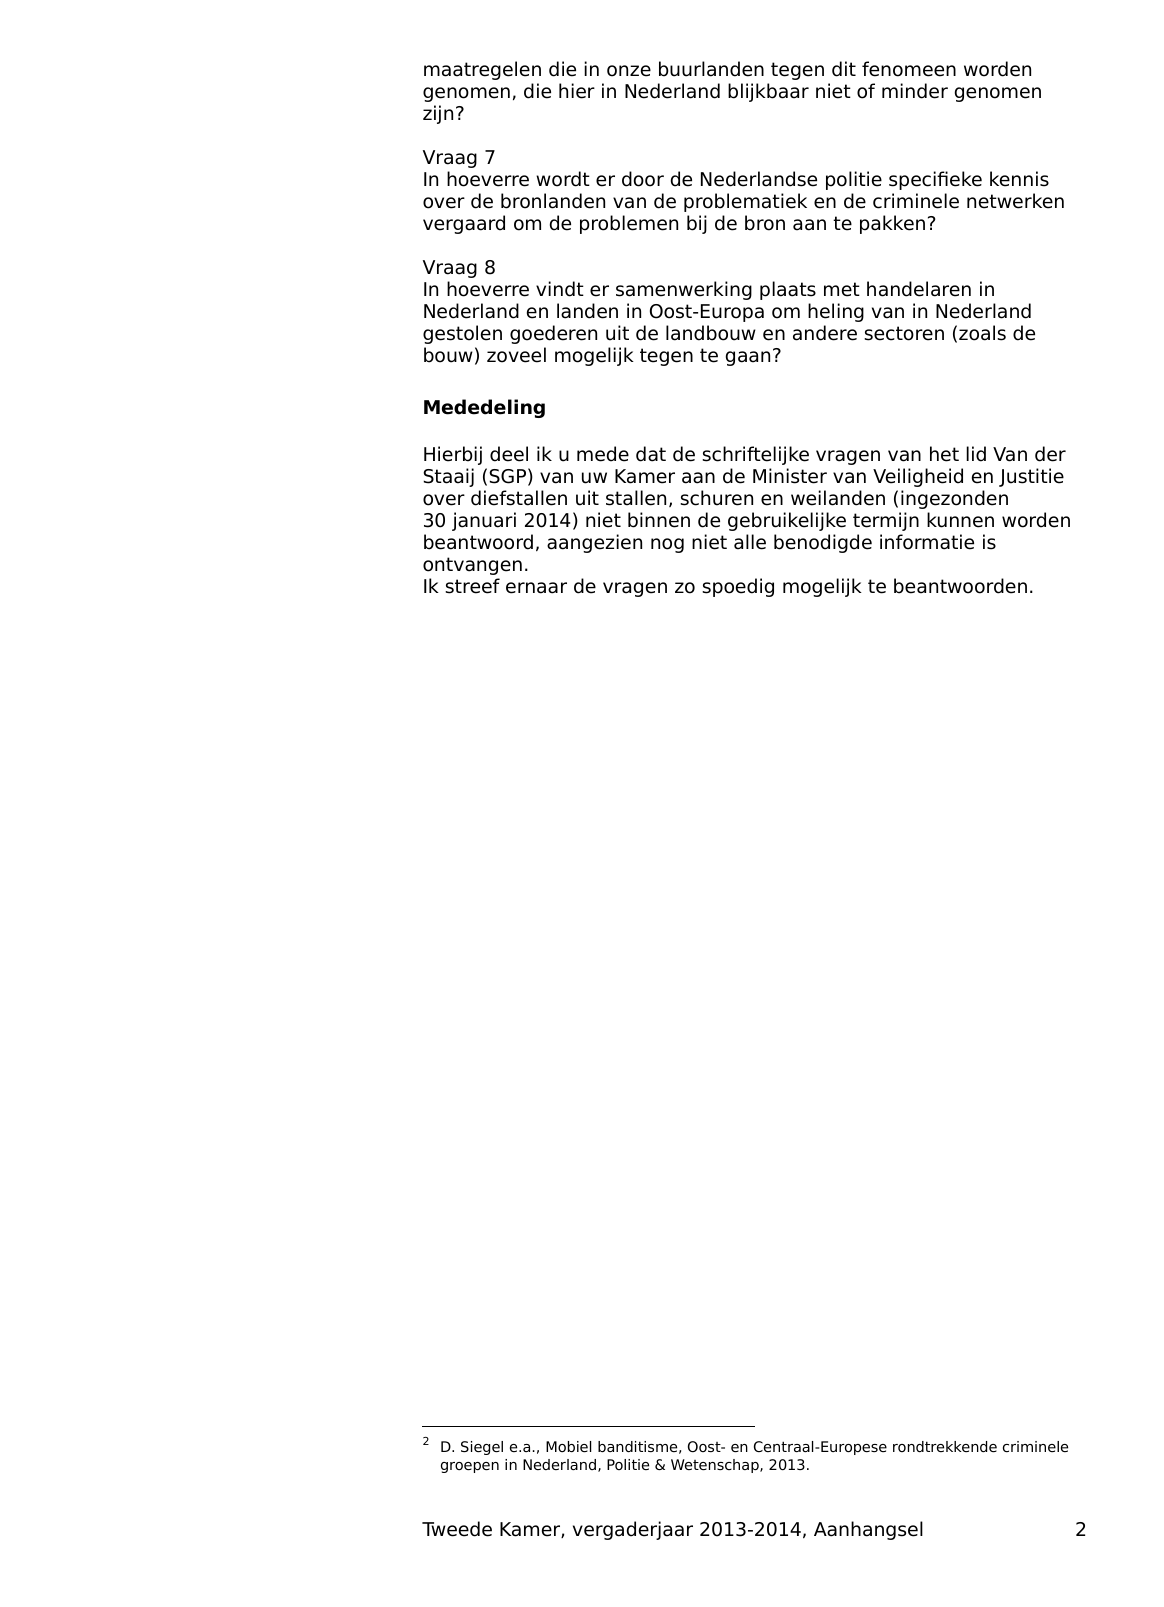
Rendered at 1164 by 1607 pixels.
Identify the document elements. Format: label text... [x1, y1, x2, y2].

subtitle Mededeling [422, 397, 1087, 419]
text In hoeverre wordt er door de Nederlandse politie specifieke kennis over de bronlanden van de problematiek en de criminele netwerken vergaard om de problemen bij de bron aan te pakken? [422, 169, 1087, 235]
text maatregelen die in onze buurlanden tegen dit fenomeen worden genomen, die hier in Nederland blijkbaar niet of minder genomen zijn? [422, 59, 1087, 125]
text Vraag 8 [422, 257, 1087, 279]
text In hoeverre vindt er samenwerking plaats met handelaren in Nederland en landen in Oost-Europa om heling van in Nederland gestolen goederen uit de landbouw en andere sectoren (zoals de bouw) zoveel mogelijk tegen te gaan? [422, 279, 1087, 367]
text Vraag 7 [422, 147, 1087, 169]
text Hierbij deel ik u mede dat de schriftelijke vragen van het lid Van der Staaij (SGP) van uw Kamer aan de Minister van Veiligheid en Justitie over diefstallen uit stallen, schuren en weilanden (ingezonden 30 januari 2014) niet binnen de gebruikelijke termijn kunnen worden beantwoord, aangezien nog niet alle benodigde informatie is ontvangen. [422, 444, 1087, 576]
text D. Siegel e.a., Mobiel banditisme, Oost- en Centraal-Europese rondtrekkende criminele groepen in Nederland, Politie & Wetenschap, 2013. [422, 1435, 1087, 1474]
text Ik streef ernaar de vragen zo spoedig mogelijk te beantwoorden. [422, 576, 1087, 598]
